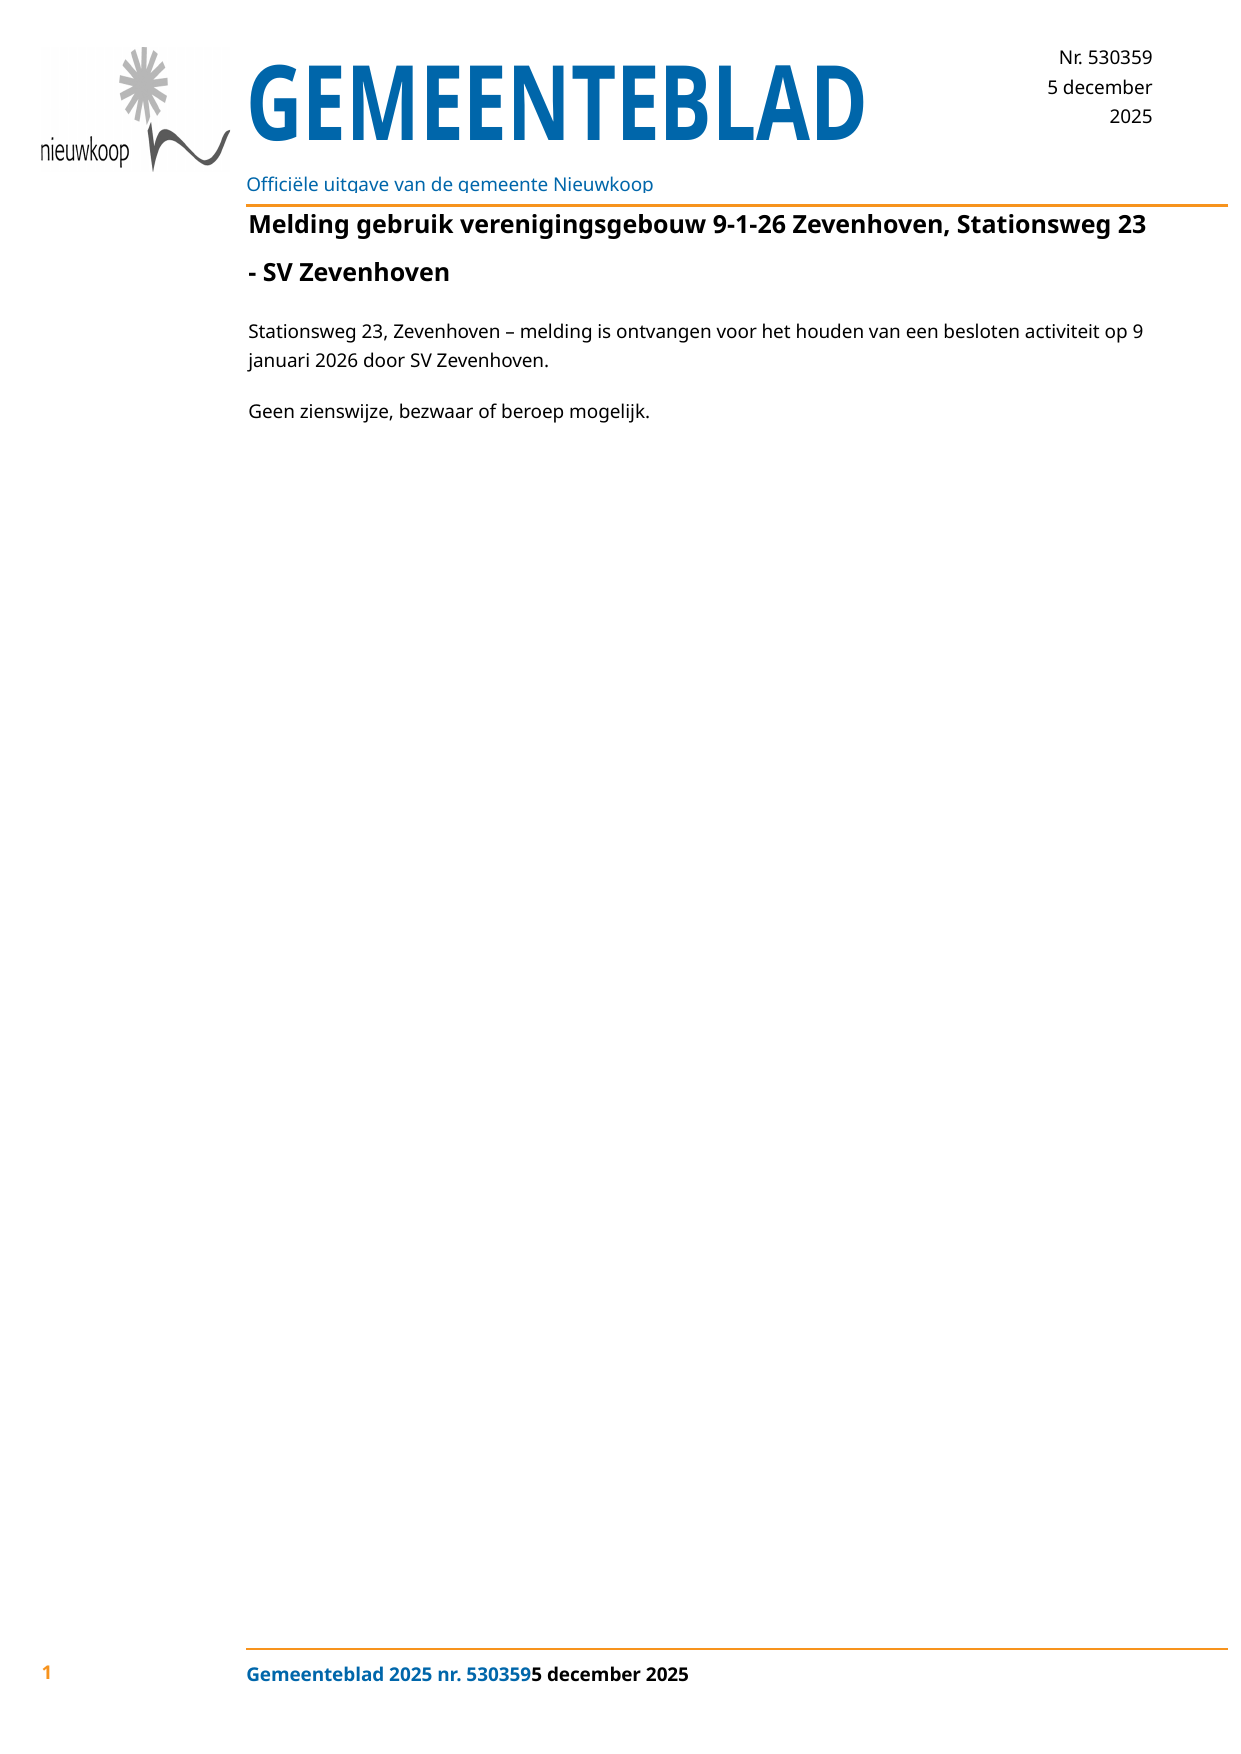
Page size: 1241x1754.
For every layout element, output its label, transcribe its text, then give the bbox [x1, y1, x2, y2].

text Stationsweg 23, Zevenhoven – melding is ontvangen voor het houden van een besloten activiteit op 9 januari 2026 door SV Zevenhoven. [248, 318, 1152, 373]
picture [41, 47, 231, 172]
text Geen zienswijze, bezwaar of beroep mogelijk. [248, 398, 1152, 424]
text Melding gebruik verenigingsgebouw 9-1-26 Zevenhoven, Stationsweg 23 - SV Zevenhoven [248, 207, 1152, 288]
